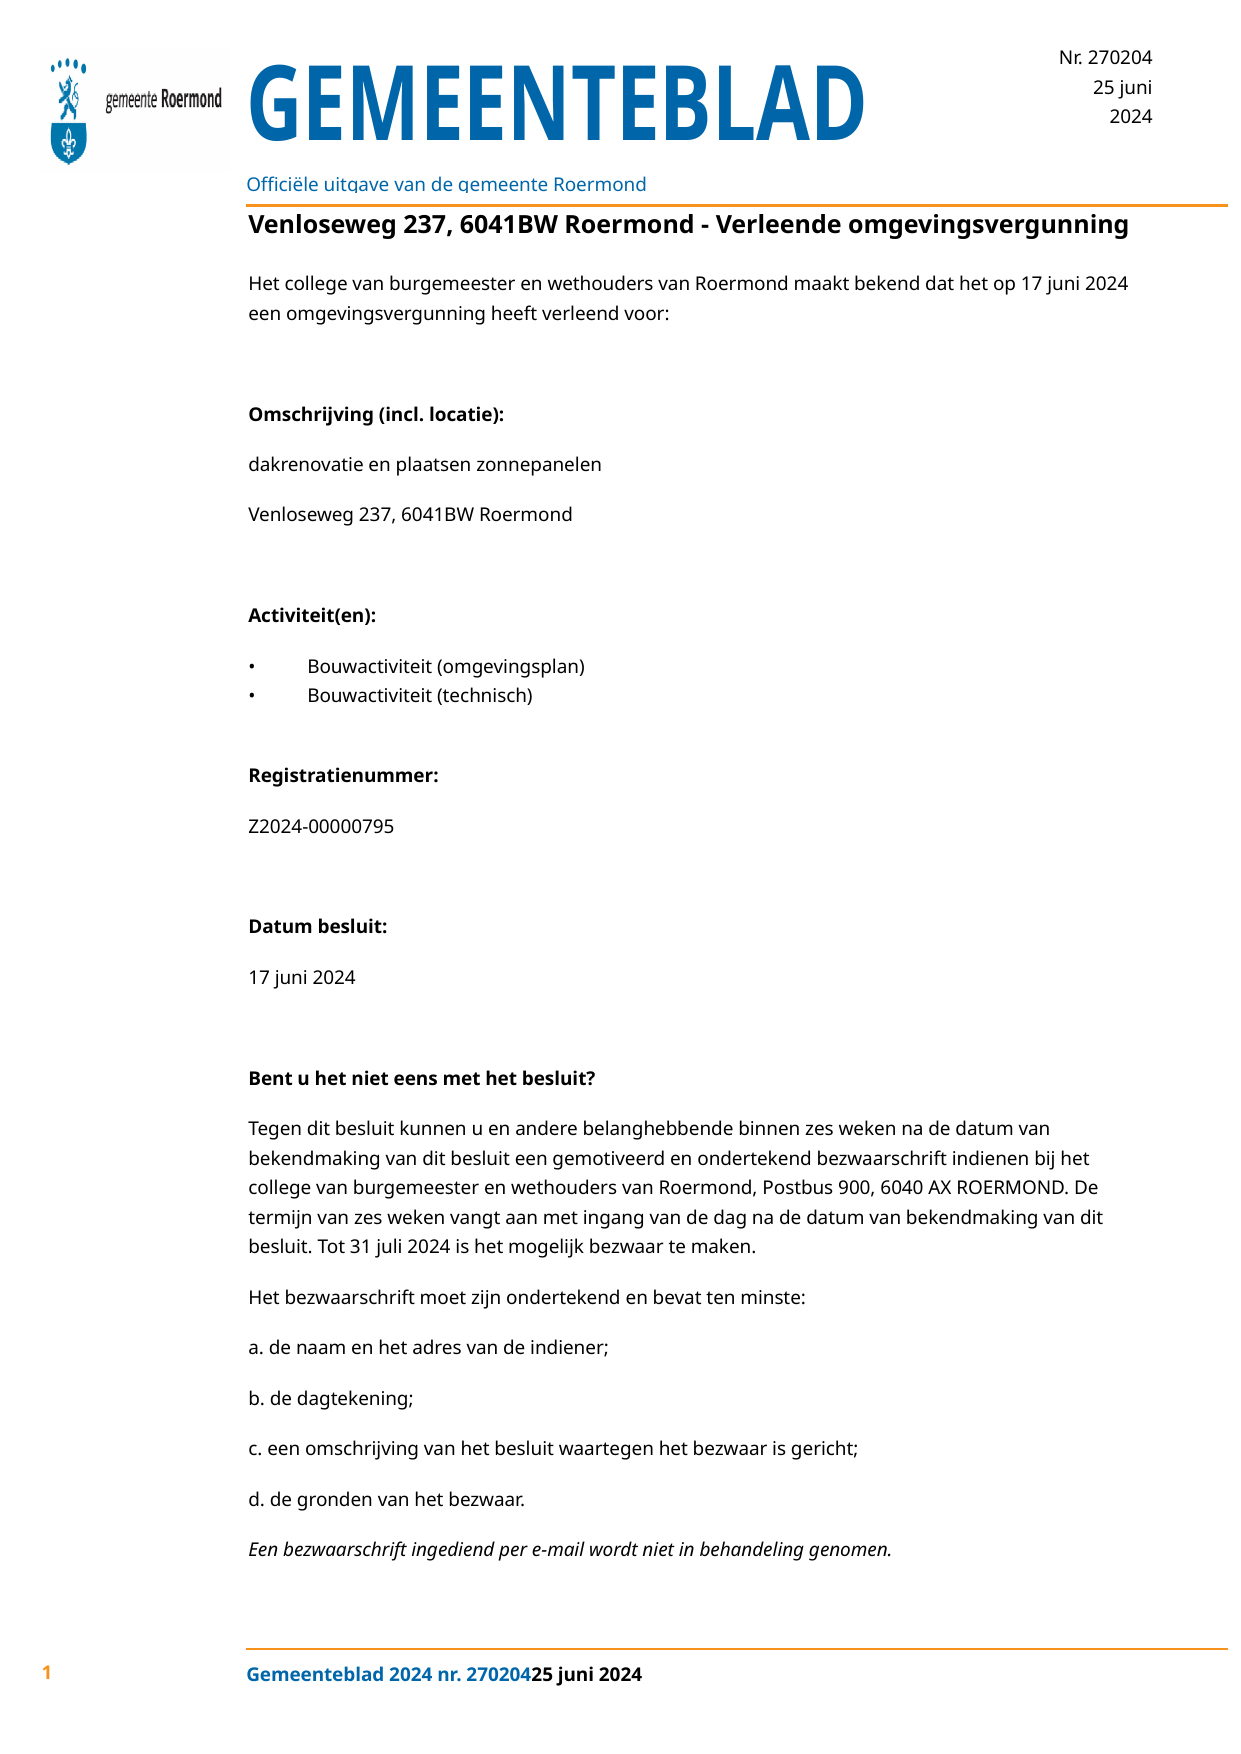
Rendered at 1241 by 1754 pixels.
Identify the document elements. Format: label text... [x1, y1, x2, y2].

text Activiteit(en): [248, 602, 1152, 628]
text a. de naam en het adres van de indiener; [248, 1334, 1152, 1360]
text Tegen dit besluit kunnen u en andere belanghebbende binnen zes weken na de datum van bekendmaking van dit besluit een gemotiveerd en ondertekend bezwaarschrift indienen bij het college van burgemeester en wethouders van Roermond, Postbus 900, 6040 AX ROERMOND. De termijn van zes weken vangt aan met ingang van de dag na de datum van bekendmaking van dit besluit. Tot 31 juli 2024 is het mogelijk bezwaar te maken. [248, 1115, 1152, 1259]
text Een bezwaarschrift ingediend per e-mail wordt niet in behandeling genomen. [248, 1536, 1152, 1562]
text d. de gronden van het bezwaar. [248, 1486, 1152, 1511]
text b. de dagtekening; [248, 1385, 1152, 1411]
list Bouwactiviteit (omgevingsplan) [248, 653, 1152, 678]
text c. een omschrijving van het besluit waartegen het bezwaar is gericht; [248, 1435, 1152, 1461]
text Registratienummer: [248, 762, 1152, 788]
text Bent u het niet eens met het besluit? [248, 1065, 1152, 1091]
text Het bezwaarschrift moet zijn ondertekend en bevat ten minste: [248, 1284, 1152, 1310]
text Datum besluit: [248, 914, 1152, 939]
picture [41, 47, 231, 172]
list Bouwactiviteit (technisch) [248, 682, 1152, 708]
text Venloseweg 237, 6041BW Roermond - Verleende omgevingsvergunning [248, 207, 1152, 241]
text Omschrijving (incl. locatie): [248, 401, 1152, 426]
text Z2024-00000795 [248, 813, 1152, 838]
text Het college van burgemeester en wethouders van Roermond maakt bekend dat het op 17 juni 2024 een omgevingsvergunning heeft verleend voor: [248, 270, 1152, 326]
text dakrenovatie en plaatsen zonnepanelen [248, 451, 1152, 477]
text Venloseweg 237, 6041BW Roermond [248, 502, 1152, 527]
text 17 juni 2024 [248, 964, 1152, 990]
